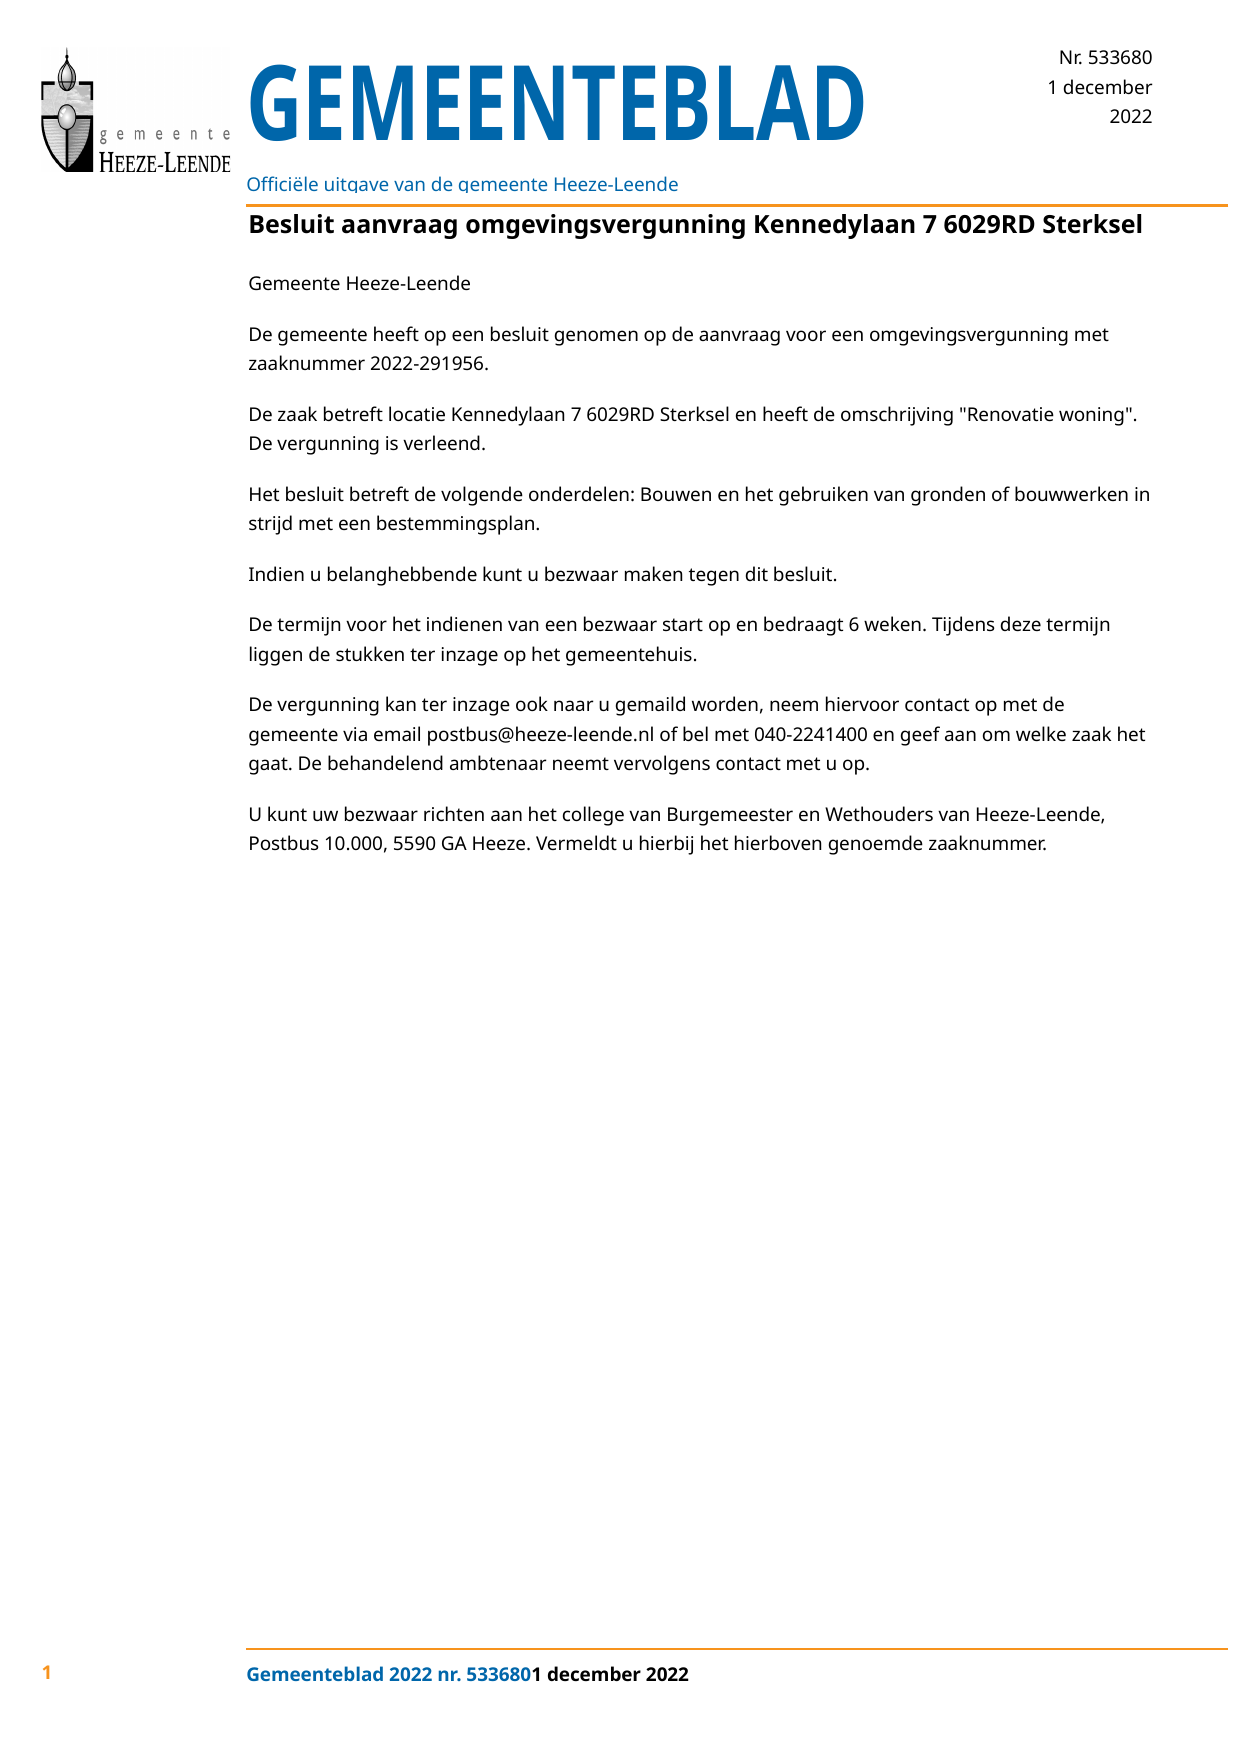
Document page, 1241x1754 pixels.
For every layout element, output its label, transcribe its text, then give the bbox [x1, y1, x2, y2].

text Besluit aanvraag omgevingsvergunning Kennedylaan 7 6029RD Sterksel [248, 207, 1152, 241]
text Indien u belanghebbende kunt u bezwaar maken tegen dit besluit. [248, 561, 1152, 586]
text Het besluit betreft de volgende onderdelen: Bouwen en het gebruiken van gronden of bouwwerken in strijd met een bestemmingsplan. [248, 481, 1152, 536]
text U kunt uw bezwaar richten aan het college van Burgemeester en Wethouders van Heeze-Leende, Postbus 10.000, 5590 GA Heeze. Vermeldt u hierbij het hierboven genoemde zaaknummer. [248, 801, 1152, 856]
text De vergunning kan ter inzage ook naar u gemaild worden, neem hiervoor contact op met de gemeente via email postbus@heeze-leende.nl of bel met 040-2241400 en geef aan om welke zaak het gaat. De behandelend ambtenaar neemt vervolgens contact met u op. [248, 691, 1152, 776]
text De zaak betreft locatie Kennedylaan 7 6029RD Sterksel en heeft de omschrijving "Renovatie woning". De vergunning is verleend. [248, 401, 1152, 456]
text De termijn voor het indienen van een bezwaar start op en bedraagt 6 weken. Tijdens deze termijn liggen de stukken ter inzage op het gemeentehuis. [248, 611, 1152, 666]
picture [41, 47, 231, 172]
text Gemeente Heeze-Leende [248, 270, 1152, 296]
text De gemeente heeft op een besluit genomen op de aanvraag voor een omgevingsvergunning met zaaknummer 2022-291956. [248, 321, 1152, 376]
